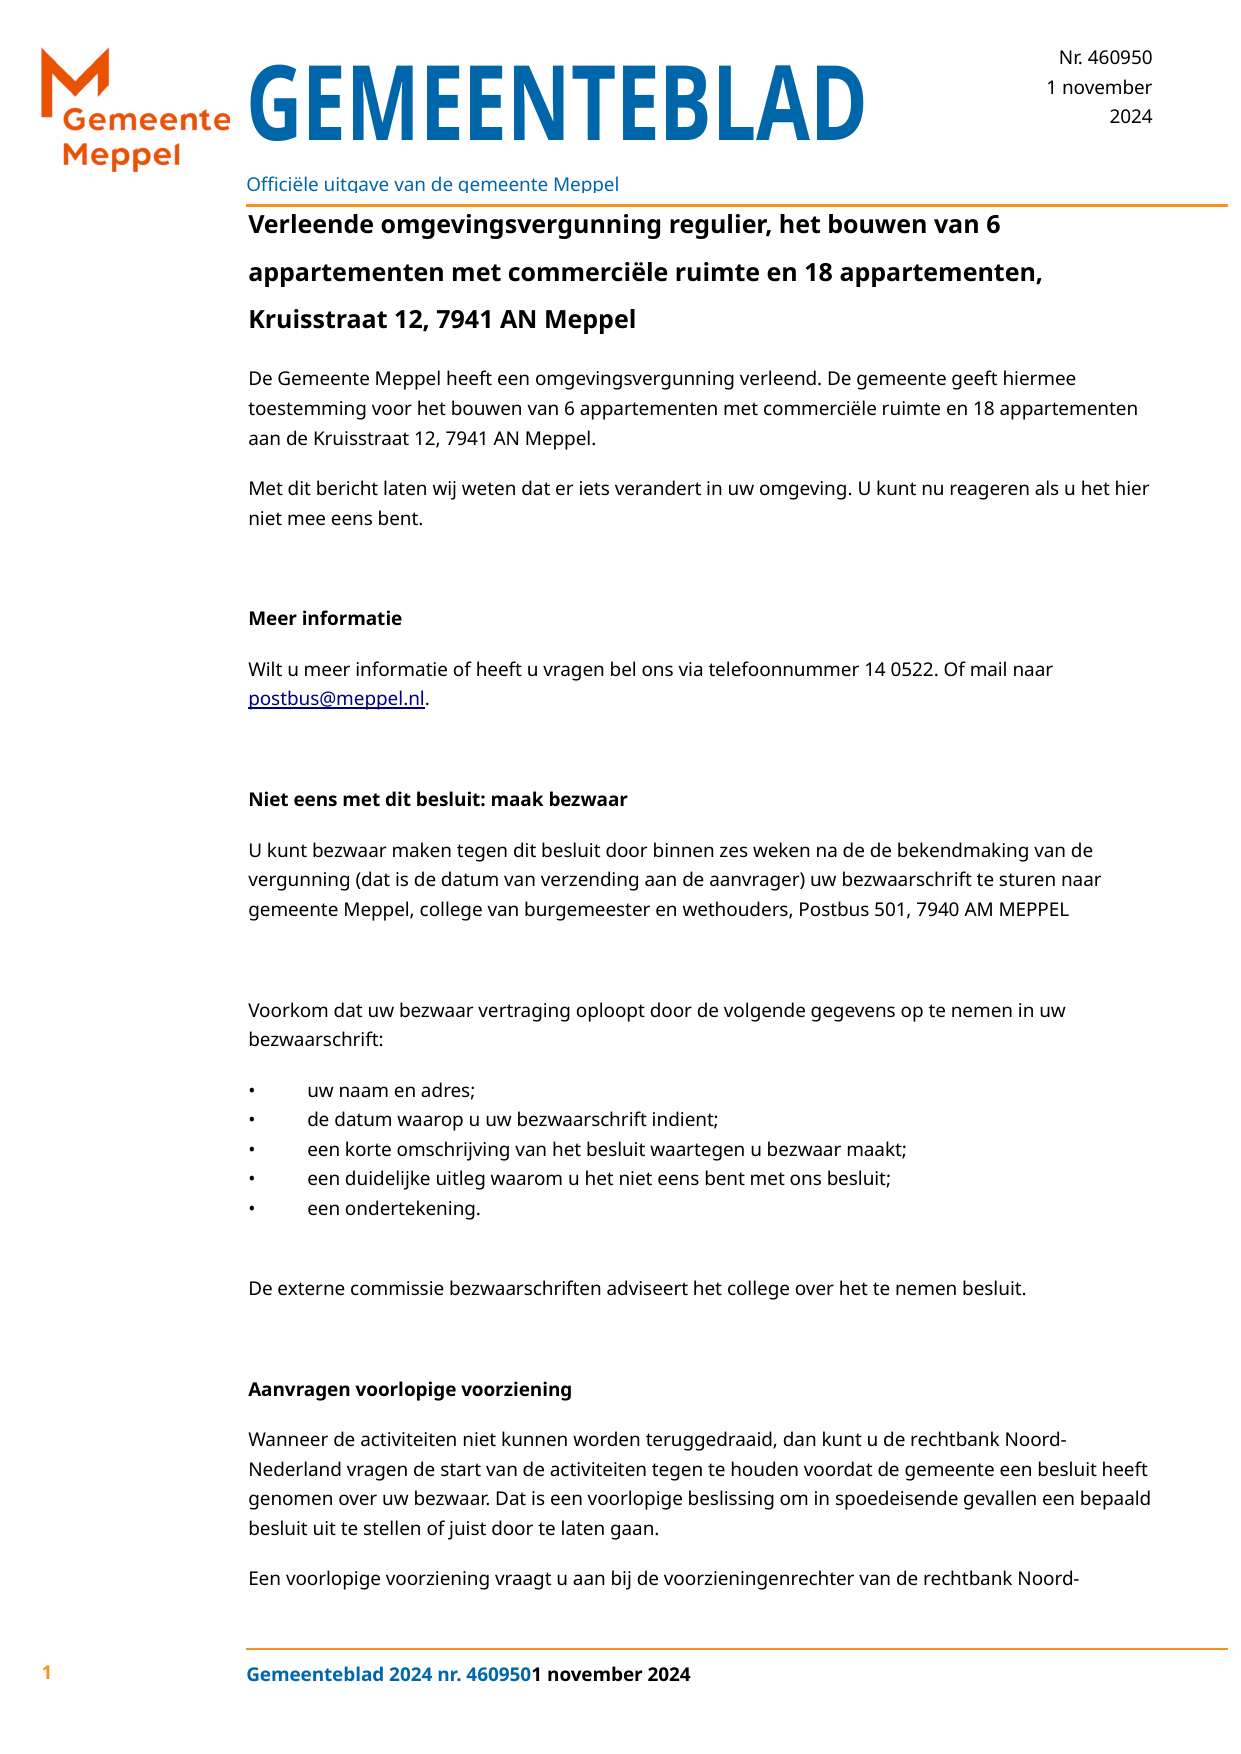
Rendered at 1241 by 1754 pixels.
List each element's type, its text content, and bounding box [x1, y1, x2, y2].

text Met dit bericht laten wij weten dat er iets verandert in uw omgeving. U kunt nu reageren als u het hier niet mee eens bent. [248, 475, 1152, 530]
text Niet eens met dit besluit: maak bezwaar [248, 786, 1152, 812]
text Verleende omgevingsvergunning regulier, het bouwen van 6 appartementen met commerciële ruimte en 18 appartementen, Kruisstraat 12, 7941 AN Meppel [248, 207, 1152, 336]
text Aanvragen voorlopige voorziening [248, 1376, 1152, 1402]
text Meer informatie [248, 606, 1152, 631]
text De Gemeente Meppel heeft een omgevingsvergunning verleend. De gemeente geeft hiermee toestemming voor het bouwen van 6 appartementen met commerciële ruimte en 18 appartementen aan de Kruisstraat 12, 7941 AN Meppel. [248, 366, 1152, 450]
list een ondertekening. [248, 1195, 1152, 1221]
list een korte omschrijving van het besluit waartegen u bezwaar maakt; [248, 1136, 1152, 1162]
text Een voorlopige voorziening vraagt u aan bij de voorzieningenrechter van de rechtbank Noord- [248, 1566, 1152, 1591]
picture [41, 47, 231, 172]
text Wanneer de activiteiten niet kunnen worden teruggedraaid, dan kunt u de rechtbank Noord-Nederland vragen de start van de activiteiten tegen te houden voordat de gemeente een besluit heeft genomen over uw bezwaar. Dat is een voorlopige beslissing om in spoedeisende gevallen een bepaald besluit uit te stellen of juist door te laten gaan. [248, 1426, 1152, 1541]
list een duidelijke uitleg waarom u het niet eens bent met ons besluit; [248, 1166, 1152, 1191]
text De externe commissie bezwaarschriften adviseert het college over het te nemen besluit. [248, 1275, 1152, 1301]
text U kunt bezwaar maken tegen dit besluit door binnen zes weken na de de bekendmaking van de vergunning (dat is de datum van verzending aan de aanvrager) uw bezwaarschrift te sturen naar gemeente Meppel, college van burgemeester en wethouders, Postbus 501, 7940 AM MEPPEL [248, 837, 1152, 922]
text Wilt u meer informatie of heeft u vragen bel ons via telefoonnummer 14 0522. Of mail naar postbus@meppel.nl. [248, 656, 1152, 711]
text Voorkom dat uw bezwaar vertraging oploopt door de volgende gegevens op te nemen in uw bezwaarschrift: [248, 997, 1152, 1052]
list de datum waarop u uw bezwaarschrift indient; [248, 1106, 1152, 1132]
list uw naam en adres; [248, 1077, 1152, 1102]
